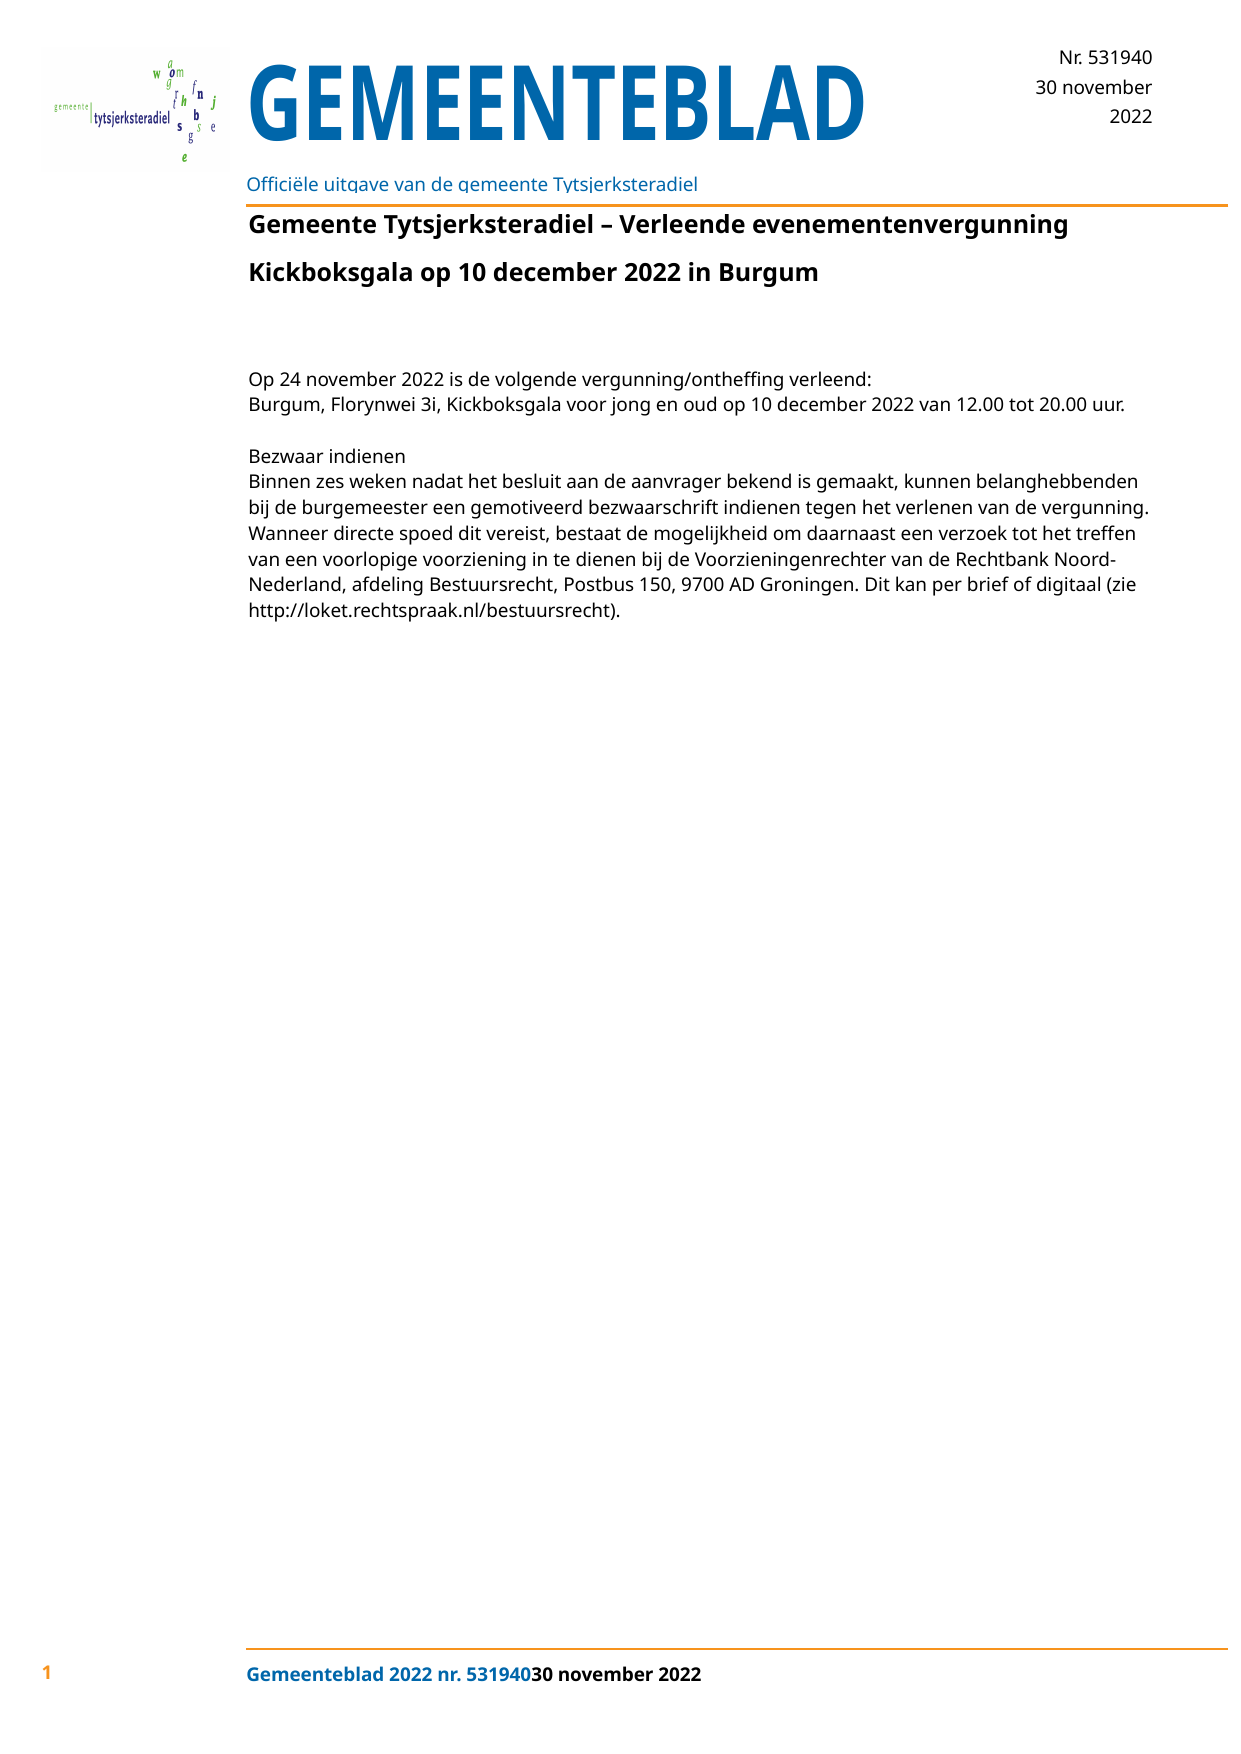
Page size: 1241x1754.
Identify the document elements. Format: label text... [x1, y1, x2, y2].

text Binnen zes weken nadat het besluit aan de aanvrager bekend is gemaakt, kunnen belanghebbenden bij de burgemeester een gemotiveerd bezwaarschrift indienen tegen het verlenen van de vergunning. Wanneer directe spoed dit vereist, bestaat de mogelijkheid om daarnaast een verzoek tot het treffen van een voorlopige voorziening in te dienen bij de Voorzieningenrechter van de Rechtbank Noord-Nederland, afdeling Bestuursrecht, Postbus 150, 9700 AD Groningen. Dit kan per brief of digitaal (zie http://loket.rechtspraak.nl/bestuursrecht). [248, 469, 1152, 623]
text Burgum, Florynwei 3i, Kickboksgala voor jong en oud op 10 december 2022 van 12.00 tot 20.00 uur. [248, 391, 1152, 417]
text Op 24 november 2022 is de volgende vergunning/ontheffing verleend: [248, 366, 1152, 391]
picture [41, 47, 231, 172]
text Gemeente Tytsjerksteradiel – Verleende evenementenvergunning Kickboksgala op 10 december 2022 in Burgum [248, 207, 1152, 288]
text Bezwaar indienen [248, 443, 1152, 469]
